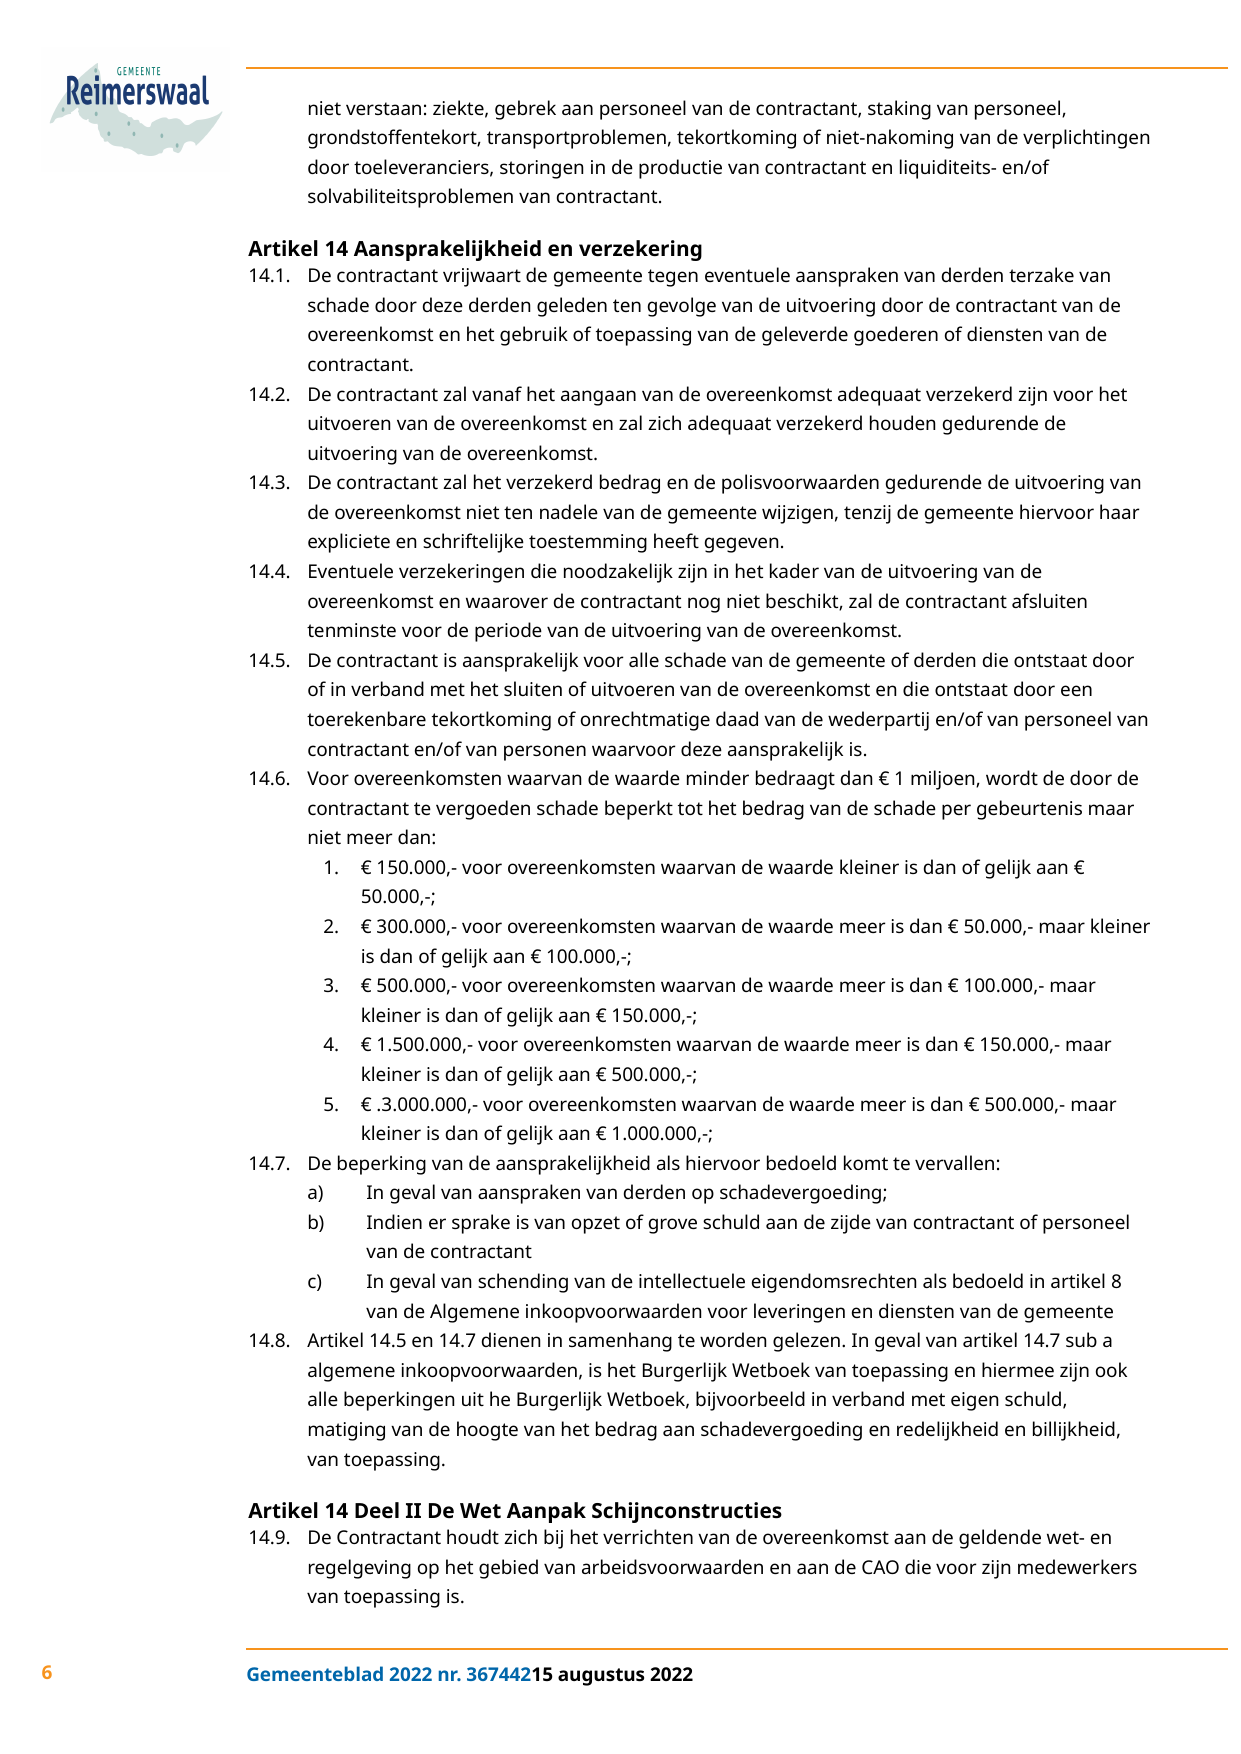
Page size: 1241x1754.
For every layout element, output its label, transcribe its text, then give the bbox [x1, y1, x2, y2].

list niet verstaan: ziekte, gebrek aan personeel van de contractant, staking van personeel, grondstoffentekort, transportproblemen, tekortkoming of niet-nakoming van de verplichtingen door toeleveranciers, storingen in de productie van contractant en liquiditeits- en/of solvabiliteitsproblemen van contractant. [248, 95, 1152, 209]
list € 300.000,- voor overeenkomsten waarvan de waarde meer is dan € 50.000,- maar kleiner is dan of gelijk aan € 100.000,-; [323, 913, 1152, 968]
list Eventuele verzekeringen die noodzakelijk zijn in het kader van de uitvoering van de overeenkomst en waarover de contractant nog niet beschikt, zal de contractant afsluiten tenminste voor de periode van de uitvoering van de overeenkomst. [248, 558, 1152, 643]
list De contractant zal het verzekerd bedrag en de polisvoorwaarden gedurende de uitvoering van de overeenkomst niet ten nadele van de gemeente wijzigen, tenzij de gemeente hiervoor haar expliciete en schriftelijke toestemming heeft gegeven. [248, 469, 1152, 554]
list In geval van schending van de intellectuele eigendomsrechten als bedoeld in artikel 8 van de Algemene inkoopvoorwaarden voor leveringen en diensten van de gemeente [307, 1268, 1152, 1323]
list Artikel 14.5 en 14.7 dienen in samenhang te worden gelezen. In geval van artikel 14.7 sub a algemene inkoopvoorwaarden, is het Burgerlijk Wetboek van toepassing en hiermee zijn ook alle beperkingen uit he Burgerlijk Wetboek, bijvoorbeeld in verband met eigen schuld, matiging van de hoogte van het bedrag aan schadevergoeding en redelijkheid en billijkheid, van toepassing. [248, 1327, 1152, 1471]
list Indien er sprake is van opzet of grove schuld aan de zijde van contractant of personeel van de contractant [307, 1209, 1152, 1264]
text Artikel 14 Deel II De Wet Aanpak Schijnconstructies [248, 1496, 1152, 1524]
list Voor overeenkomsten waarvan de waarde minder bedraagt dan € 1 miljoen, wordt de door de contractant te vergoeden schade beperkt tot het bedrag van de schade per gebeurtenis maar niet meer dan: [248, 765, 1152, 850]
list De beperking van de aansprakelijkheid als hiervoor bedoeld komt te vervallen: [248, 1150, 1152, 1176]
list € 500.000,- voor overeenkomsten waarvan de waarde meer is dan € 100.000,- maar kleiner is dan of gelijk aan € 150.000,-; [323, 972, 1152, 1028]
list De contractant is aansprakelijk voor alle schade van de gemeente of derden die ontstaat door of in verband met het sluiten of uitvoeren van de overeenkomst en die ontstaat door een toerekenbare tekortkoming of onrechtmatige daad van de wederpartij en/of van personeel van contractant en/of van personen waarvoor deze aansprakelijk is. [248, 647, 1152, 761]
list € .3.000.000,- voor overeenkomsten waarvan de waarde meer is dan € 500.000,- maar kleiner is dan of gelijk aan € 1.000.000,-; [323, 1091, 1152, 1146]
list De contractant vrijwaart de gemeente tegen eventuele aanspraken van derden terzake van schade door deze derden geleden ten gevolge van de uitvoering door de contractant van de overeenkomst en het gebruik of toepassing van de geleverde goederen of diensten van de contractant. [248, 262, 1152, 377]
list De contractant zal vanaf het aangaan van de overeenkomst adequaat verzekerd zijn voor het uitvoeren van de overeenkomst en zal zich adequaat verzekerd houden gedurende de uitvoering van de overeenkomst. [248, 381, 1152, 466]
list € 150.000,- voor overeenkomsten waarvan de waarde kleiner is dan of gelijk aan € 50.000,-; [323, 854, 1152, 909]
picture [41, 47, 231, 172]
list De Contractant houdt zich bij het verrichten van de overeenkomst aan de geldende wet- en regelgeving op het gebied van arbeidsvoorwaarden en aan de CAO die voor zijn medewerkers van toepassing is. [248, 1524, 1152, 1609]
list In geval van aanspraken van derden op schadevergoeding; [307, 1179, 1152, 1205]
text Artikel 14 Aansprakelijkheid en verzekering [248, 234, 1152, 262]
list € 1.500.000,- voor overeenkomsten waarvan de waarde meer is dan € 150.000,- maar kleiner is dan of gelijk aan € 500.000,-; [323, 1032, 1152, 1087]
